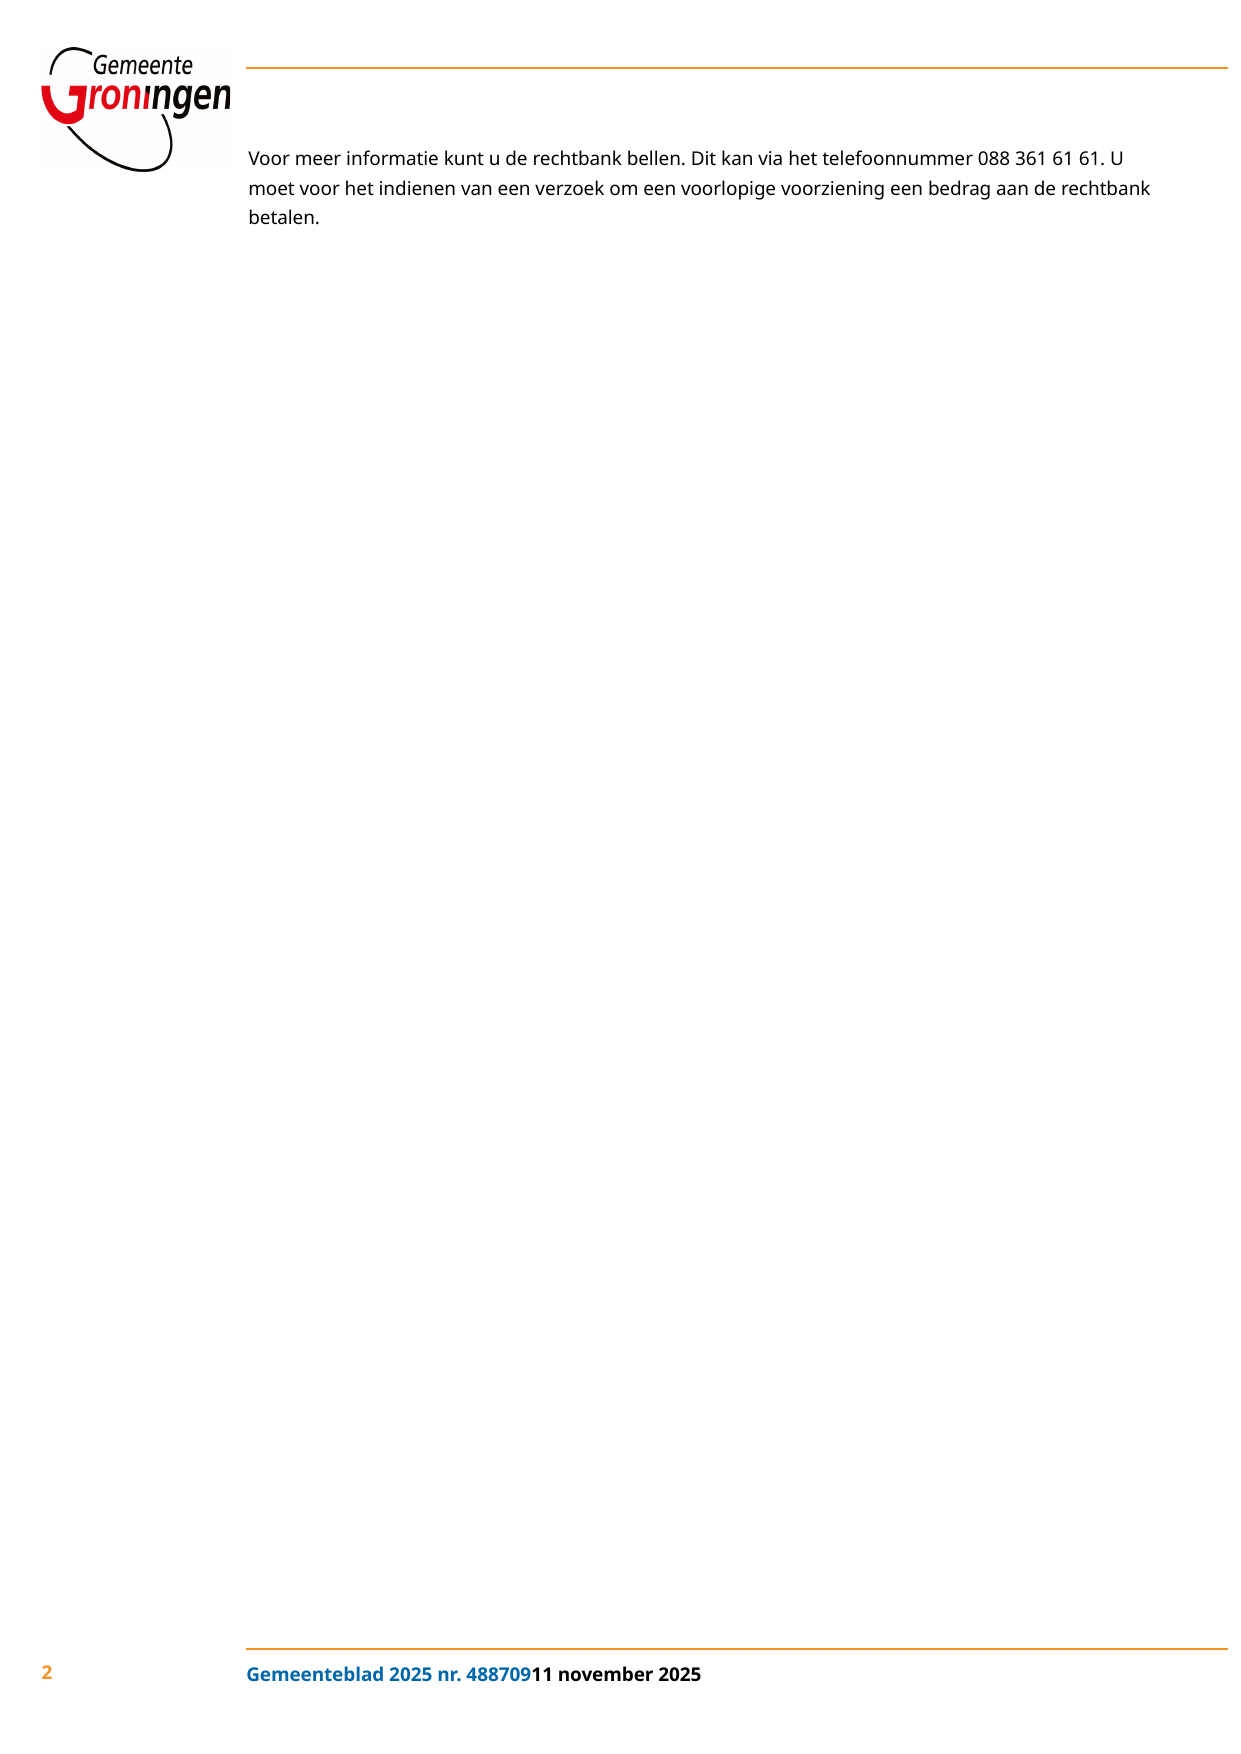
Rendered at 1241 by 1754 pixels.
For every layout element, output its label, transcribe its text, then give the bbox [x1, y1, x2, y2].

text Voor meer informatie kunt u de rechtbank bellen. Dit kan via het telefoonnummer 088 361 61 61. U moet voor het indienen van een verzoek om een voorlopige voorziening een bedrag aan de rechtbank betalen. [248, 145, 1152, 230]
picture [41, 47, 231, 172]
